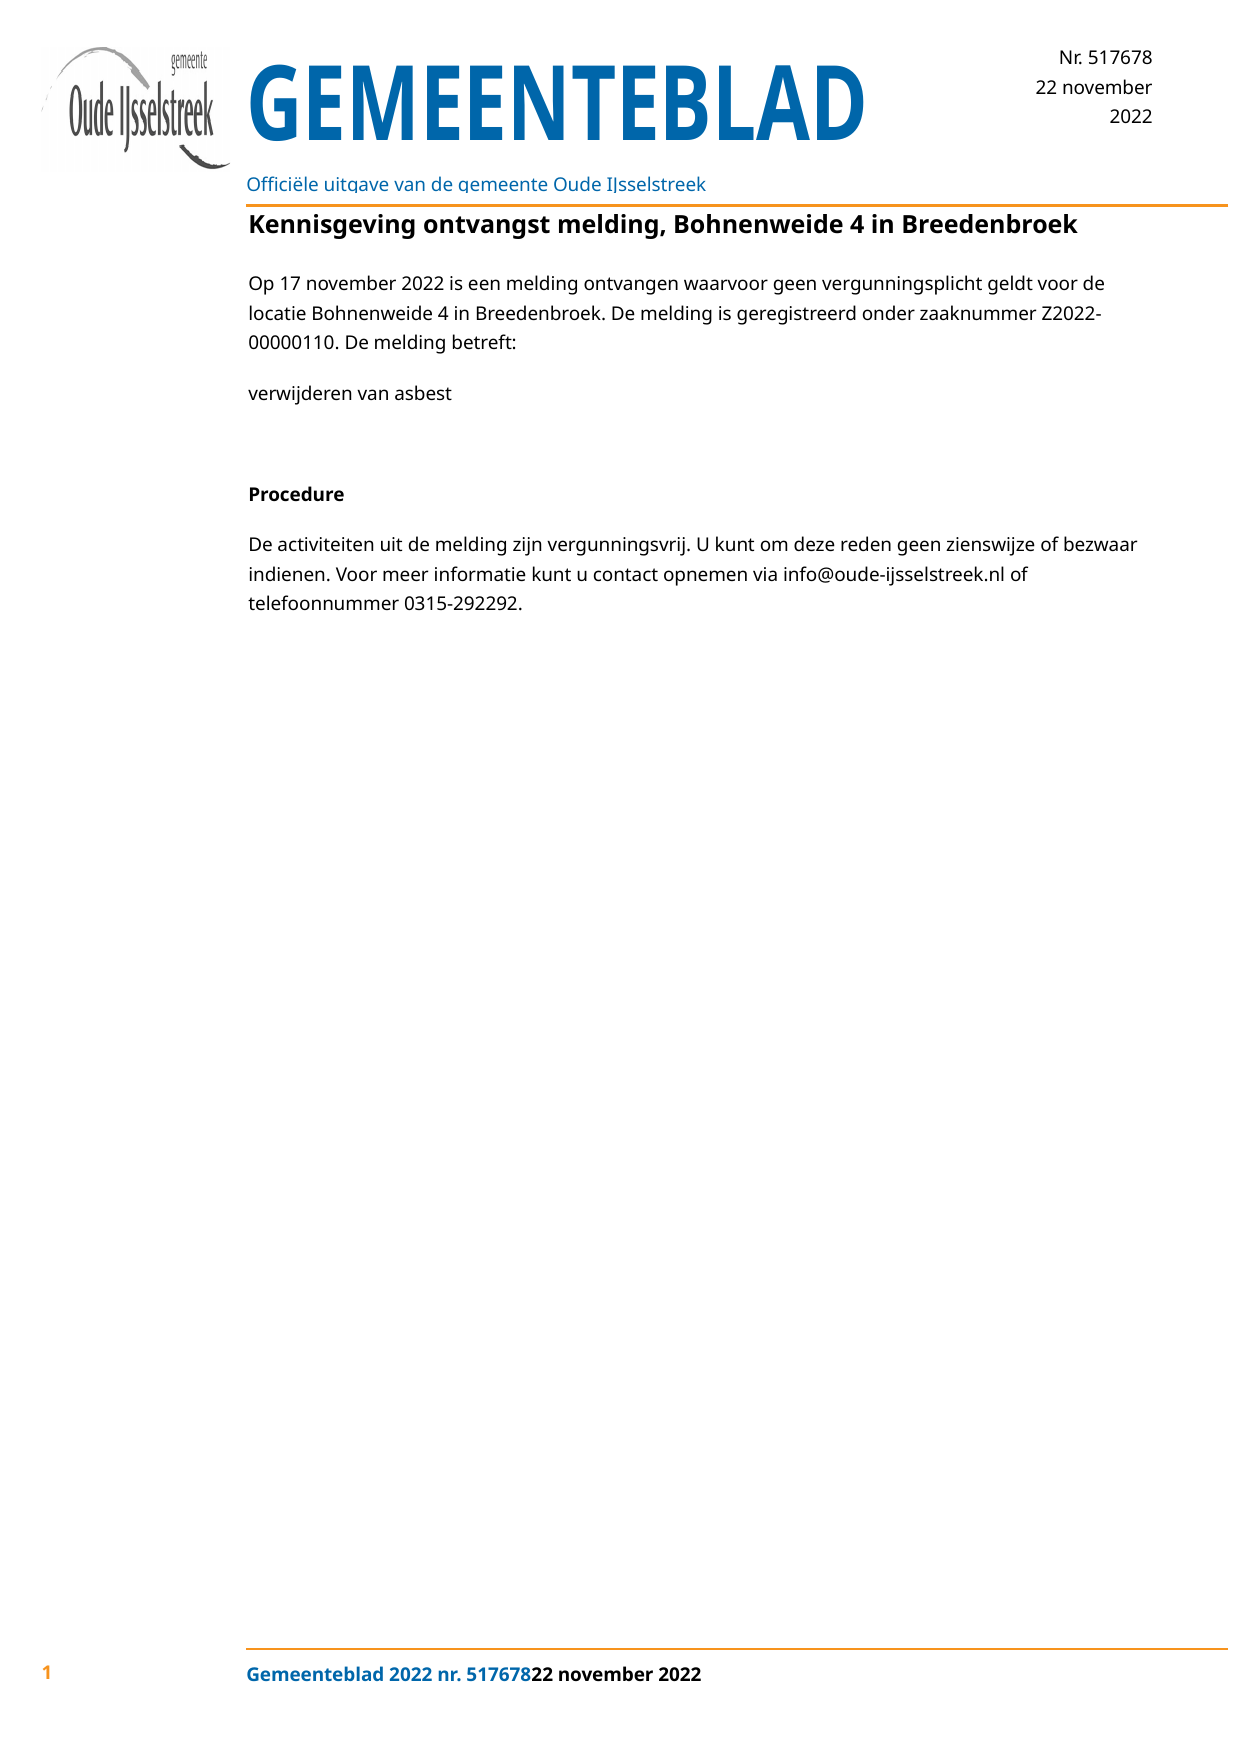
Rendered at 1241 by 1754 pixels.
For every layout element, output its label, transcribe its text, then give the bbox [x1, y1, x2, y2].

text De activiteiten uit de melding zijn vergunningsvrij. U kunt om deze reden geen zienswijze of bezwaar indienen. Voor meer informatie kunt u contact opnemen via info@oude-ijsselstreek.nl of telefoonnummer 0315-292292. [248, 531, 1152, 616]
text verwijderen van asbest [248, 380, 1152, 406]
text Kennisgeving ontvangst melding, Bohnenweide 4 in Breedenbroek [248, 207, 1152, 241]
text Procedure [248, 481, 1152, 506]
text Op 17 november 2022 is een melding ontvangen waarvoor geen vergunningsplicht geldt voor de locatie Bohnenweide 4 in Breedenbroek. De melding is geregistreerd onder zaaknummer Z2022-00000110. De melding betreft: [248, 270, 1152, 355]
picture [41, 47, 231, 172]
